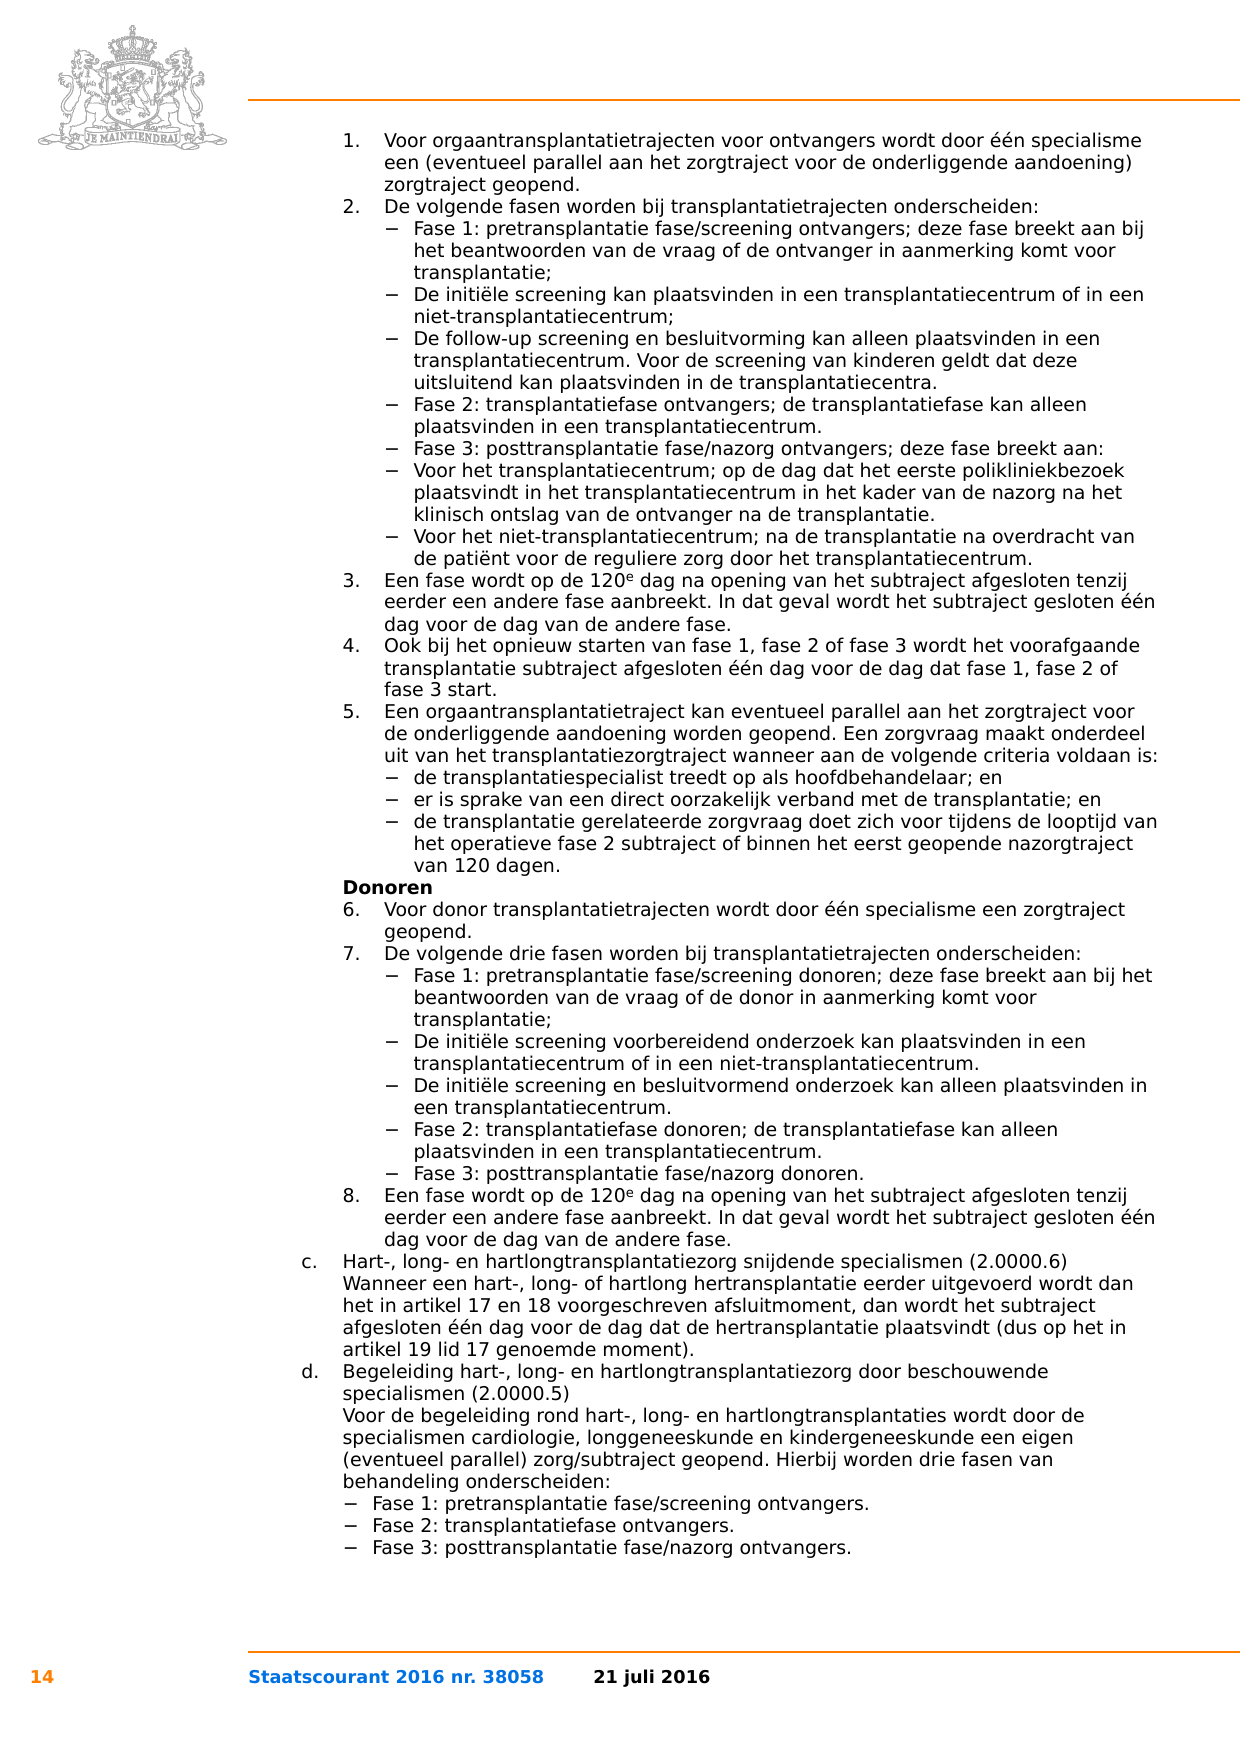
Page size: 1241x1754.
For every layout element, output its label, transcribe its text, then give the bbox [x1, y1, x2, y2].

picture [38, 25, 227, 150]
text 1. Voor orgaantransplantatietrajecten voor ontvangers wordt door één specialisme een (eventueel parallel aan het zorgtraject voor de onderliggende aandoening) zorgtraject geopend. [342, 130, 1163, 196]
text − De initiële screening en besluitvormend onderzoek kan alleen plaatsvinden in een transplantatiecentrum. [384, 1075, 1163, 1119]
text 2. De volgende fasen worden bij transplantatietrajecten onderscheiden: [342, 196, 1163, 218]
text − de transplantatie gerelateerde zorgvraag doet zich voor tijdens de looptijd van het operatieve fase 2 subtraject of binnen het eerst geopende nazorgtraject van 120 dagen. [384, 811, 1163, 877]
text 8. Een fase wordt op de 120e dag na opening van het subtraject afgesloten tenzij eerder een andere fase aanbreekt. In dat geval wordt het subtraject gesloten één dag voor de dag van de andere fase. [342, 1185, 1163, 1251]
text − Fase 2: transplantatiefase ontvangers. [343, 1514, 1163, 1537]
text Donoren [342, 877, 1163, 899]
text − Fase 2: transplantatiefase donoren; de transplantatiefase kan alleen plaatsvinden in een transplantatiecentrum. [384, 1119, 1163, 1163]
text − De follow-up screening en besluitvorming kan alleen plaatsvinden in een transplantatiecentrum. Voor de screening van kinderen geldt dat deze uitsluitend kan plaatsvinden in de transplantatiecentra. [384, 328, 1163, 394]
text − Fase 2: transplantatiefase ontvangers; de transplantatiefase kan alleen plaatsvinden in een transplantatiecentrum. [384, 394, 1163, 438]
text − Fase 1: pretransplantatie fase/screening ontvangers; deze fase breekt aan bij het beantwoorden van de vraag of de ontvanger in aanmerking komt voor transplantatie; [384, 218, 1163, 284]
text − Voor het niet-transplantatiecentrum; na de transplantatie na overdracht van de patiënt voor de reguliere zorg door het transplantatiecentrum. [384, 526, 1163, 569]
text − De initiële screening kan plaatsvinden in een transplantatiecentrum of in een niet-transplantatiecentrum; [384, 284, 1163, 328]
text d. Begeleiding hart-, long- en hartlongtransplantatiezorg door beschouwende specialismen (2.0000.5) [301, 1361, 1163, 1405]
text − de transplantatiespecialist treedt op als hoofdbehandelaar; en [384, 767, 1163, 789]
text − De initiële screening voorbereidend onderzoek kan plaatsvinden in een transplantatiecentrum of in een niet-transplantatiecentrum. [384, 1031, 1163, 1075]
text − Fase 3: posttransplantatie fase/nazorg donoren. [384, 1163, 1163, 1185]
text 5. Een orgaantransplantatietraject kan eventueel parallel aan het zorgtraject voor de onderliggende aandoening worden geopend. Een zorgvraag maakt onderdeel uit van het transplantatiezorgtraject wanneer aan de volgende criteria voldaan is: [342, 701, 1163, 767]
text Wanneer een hart-, long- of hartlong hertransplantatie eerder uitgevoerd wordt dan het in artikel 17 en 18 voorgeschreven afsluitmoment, dan wordt het subtraject afgesloten één dag voor de dag dat de hertransplantatie plaatsvindt (dus op het in artikel 19 lid 17 genoemde moment). [342, 1273, 1163, 1361]
text 6. Voor donor transplantatietrajecten wordt door één specialisme een zorgtraject geopend. [342, 899, 1163, 943]
text − Fase 1: pretransplantatie fase/screening donoren; deze fase breekt aan bij het beantwoorden van de vraag of de donor in aanmerking komt voor transplantatie; [384, 965, 1163, 1031]
text 7. De volgende drie fasen worden bij transplantatietrajecten onderscheiden: [342, 943, 1163, 965]
text Voor de begeleiding rond hart-, long- en hartlongtransplantaties wordt door de specialismen cardiologie, longgeneeskunde en kindergeneeskunde een eigen (eventueel parallel) zorg/subtraject geopend. Hierbij worden drie fasen van behandeling onderscheiden: [342, 1405, 1163, 1493]
text 4. Ook bij het opnieuw starten van fase 1, fase 2 of fase 3 wordt het voorafgaande transplantatie subtraject afgesloten één dag voor de dag dat fase 1, fase 2 of fase 3 start. [342, 635, 1163, 701]
text − Fase 3: posttransplantatie fase/nazorg ontvangers; deze fase breekt aan: [384, 438, 1163, 459]
text − er is sprake van een direct oorzakelijk verband met de transplantatie; en [384, 789, 1163, 811]
text − Voor het transplantatiecentrum; op de dag dat het eerste polikliniekbezoek plaatsvindt in het transplantatiecentrum in het kader van de nazorg na het klinisch ontslag van de ontvanger na de transplantatie. [384, 459, 1163, 526]
text − Fase 1: pretransplantatie fase/screening ontvangers. [343, 1493, 1163, 1514]
text c. Hart-, long- en hartlongtransplantatiezorg snijdende specialismen (2.0000.6) [301, 1251, 1163, 1273]
text − Fase 3: posttransplantatie fase/nazorg ontvangers. [343, 1537, 1163, 1558]
text 3. Een fase wordt op de 120e dag na opening van het subtraject afgesloten tenzij eerder een andere fase aanbreekt. In dat geval wordt het subtraject gesloten één dag voor de dag van de andere fase. [342, 569, 1163, 635]
